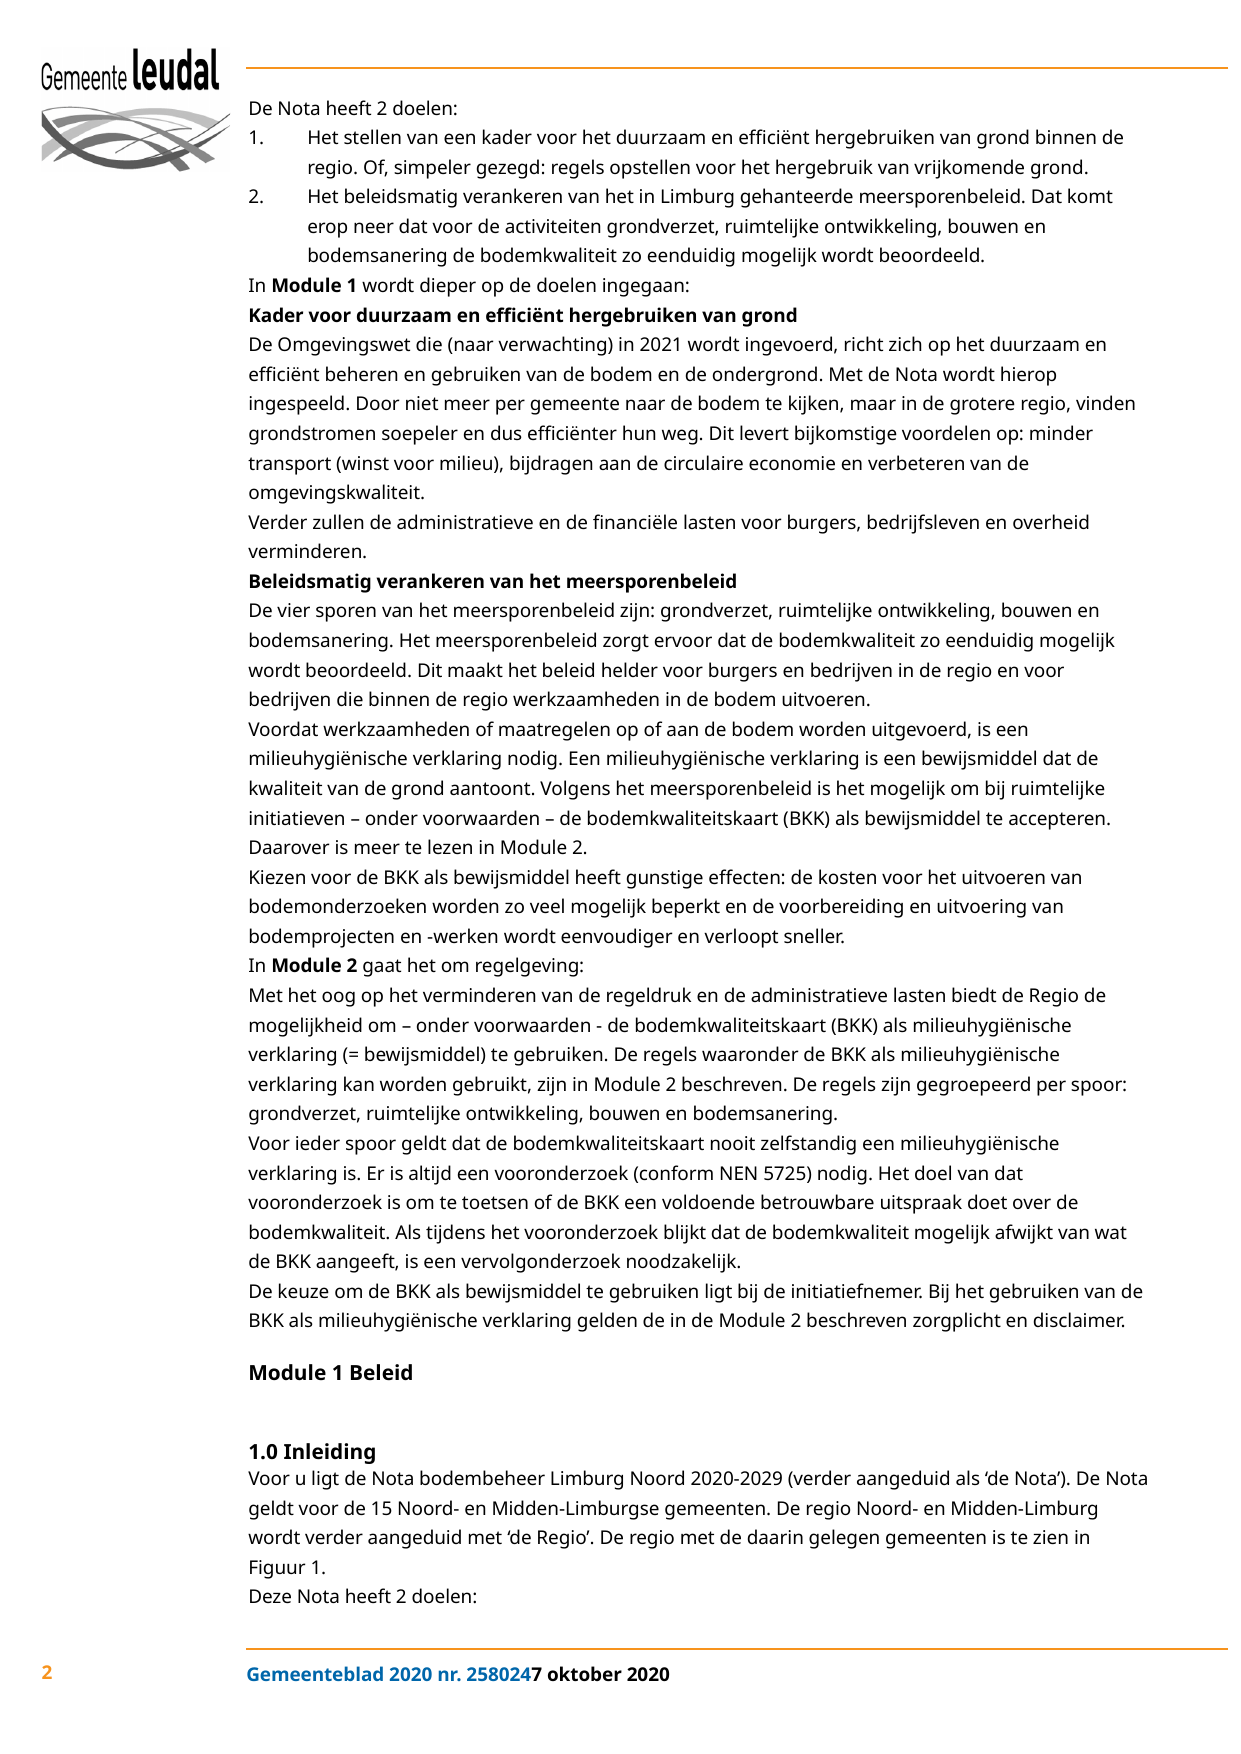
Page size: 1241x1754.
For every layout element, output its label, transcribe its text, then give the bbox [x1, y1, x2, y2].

text De Nota heeft 2 doelen: [248, 95, 1152, 121]
list Het stellen van een kader voor het duurzaam en efficiënt hergebruiken van grond binnen de regio. Of, simpeler gezegd: regels opstellen voor het hergebruik van vrijkomende grond. [248, 124, 1152, 180]
text In Module 2 gaat het om regelgeving: [248, 953, 1152, 978]
text De vier sporen van het meersporenbeleid zijn: grondverzet, ruimtelijke ontwikkeling, bouwen en bodemsanering. Het meersporenbeleid zorgt ervoor dat de bodemkwaliteit zo eenduidig mogelijk wordt beoordeeld. Dit maakt het beleid helder voor burgers en bedrijven in de regio en voor bedrijven die binnen de regio werkzaamheden in de bodem uitvoeren. [248, 598, 1152, 712]
text 1.0 Inleiding [248, 1437, 1152, 1465]
picture [41, 47, 231, 172]
text Voor ieder spoor geldt dat de bodemkwaliteitskaart nooit zelfstandig een milieuhygiënische verklaring is. Er is altijd een vooronderzoek (conform NEN 5725) nodig. Het doel van dat vooronderzoek is om te toetsen of de BKK een voldoende betrouwbare uitspraak doet over de bodemkwaliteit. Als tijdens het vooronderzoek blijkt dat de bodemkwaliteit mogelijk afwijkt van wat de BKK aangeeft, is een vervolgonderzoek noodzakelijk. [248, 1130, 1152, 1274]
text Beleidsmatig verankeren van het meersporenbeleid [248, 568, 1152, 594]
text Kiezen voor de BKK als bewijsmiddel heeft gunstige effecten: de kosten voor het uitvoeren van bodemonderzoeken worden zo veel mogelijk beperkt en de voorbereiding en uitvoering van bodemprojecten en -werken wordt eenvoudiger en verloopt sneller. [248, 864, 1152, 949]
text Kader voor duurzaam en efficiënt hergebruiken van grond [248, 302, 1152, 328]
text Verder zullen de administratieve en de financiële lasten voor burgers, bedrijfsleven en overheid verminderen. [248, 509, 1152, 564]
text De Omgevingswet die (naar verwachting) in 2021 wordt ingevoerd, richt zich op het duurzaam en efficiënt beheren en gebruiken van de bodem en de ondergrond. Met de Nota wordt hierop ingespeeld. Door niet meer per gemeente naar de bodem te kijken, maar in de grotere regio, vinden grondstromen soepeler en dus efficiënter hun weg. Dit levert bijkomstige voordelen op: minder transport (winst voor milieu), bijdragen aan de circulaire economie en verbeteren van de omgevingskwaliteit. [248, 331, 1152, 505]
text Module 1 Beleid [248, 1358, 1152, 1387]
text De keuze om de BKK als bewijsmiddel te gebruiken ligt bij de initiatiefnemer. Bij het gebruiken van de BKK als milieuhygiënische verklaring gelden de in de Module 2 beschreven zorgplicht en disclaimer. [248, 1278, 1152, 1333]
text Met het oog op het verminderen van de regeldruk en de administratieve lasten biedt de Regio de mogelijkheid om – onder voorwaarden - de bodemkwaliteitskaart (BKK) als milieuhygiënische verklaring (= bewijsmiddel) te gebruiken. De regels waaronder de BKK als milieuhygiënische verklaring kan worden gebruikt, zijn in Module 2 beschreven. De regels zijn gegroepeerd per spoor: grondverzet, ruimtelijke ontwikkeling, bouwen en bodemsanering. [248, 982, 1152, 1126]
list Het beleidsmatig verankeren van het in Limburg gehanteerde meersporenbeleid. Dat komt erop neer dat voor de activiteiten grondverzet, ruimtelijke ontwikkeling, bouwen en bodemsanering de bodemkwaliteit zo eenduidig mogelijk wordt beoordeeld. [248, 183, 1152, 268]
text Voor u ligt de Nota bodembeheer Limburg Noord 2020-2029 (verder aangeduid als ‘de Nota’). De Nota geldt voor de 15 Noord- en Midden-Limburgse gemeenten. De regio Noord- en Midden-Limburg wordt verder aangeduid met ‘de Regio’. De regio met de daarin gelegen gemeenten is te zien in Figuur 1. [248, 1465, 1152, 1580]
text In Module 1 wordt dieper op de doelen ingegaan: [248, 272, 1152, 298]
text Voordat werkzaamheden of maatregelen op of aan de bodem worden uitgevoerd, is een milieuhygiënische verklaring nodig. Een milieuhygiënische verklaring is een bewijsmiddel dat de kwaliteit van de grond aantoont. Volgens het meersporenbeleid is het mogelijk om bij ruimtelijke initiatieven – onder voorwaarden – de bodemkwaliteitskaart (BKK) als bewijsmiddel te accepteren. Daarover is meer te lezen in Module 2. [248, 716, 1152, 860]
text Deze Nota heeft 2 doelen: [248, 1584, 1152, 1609]
